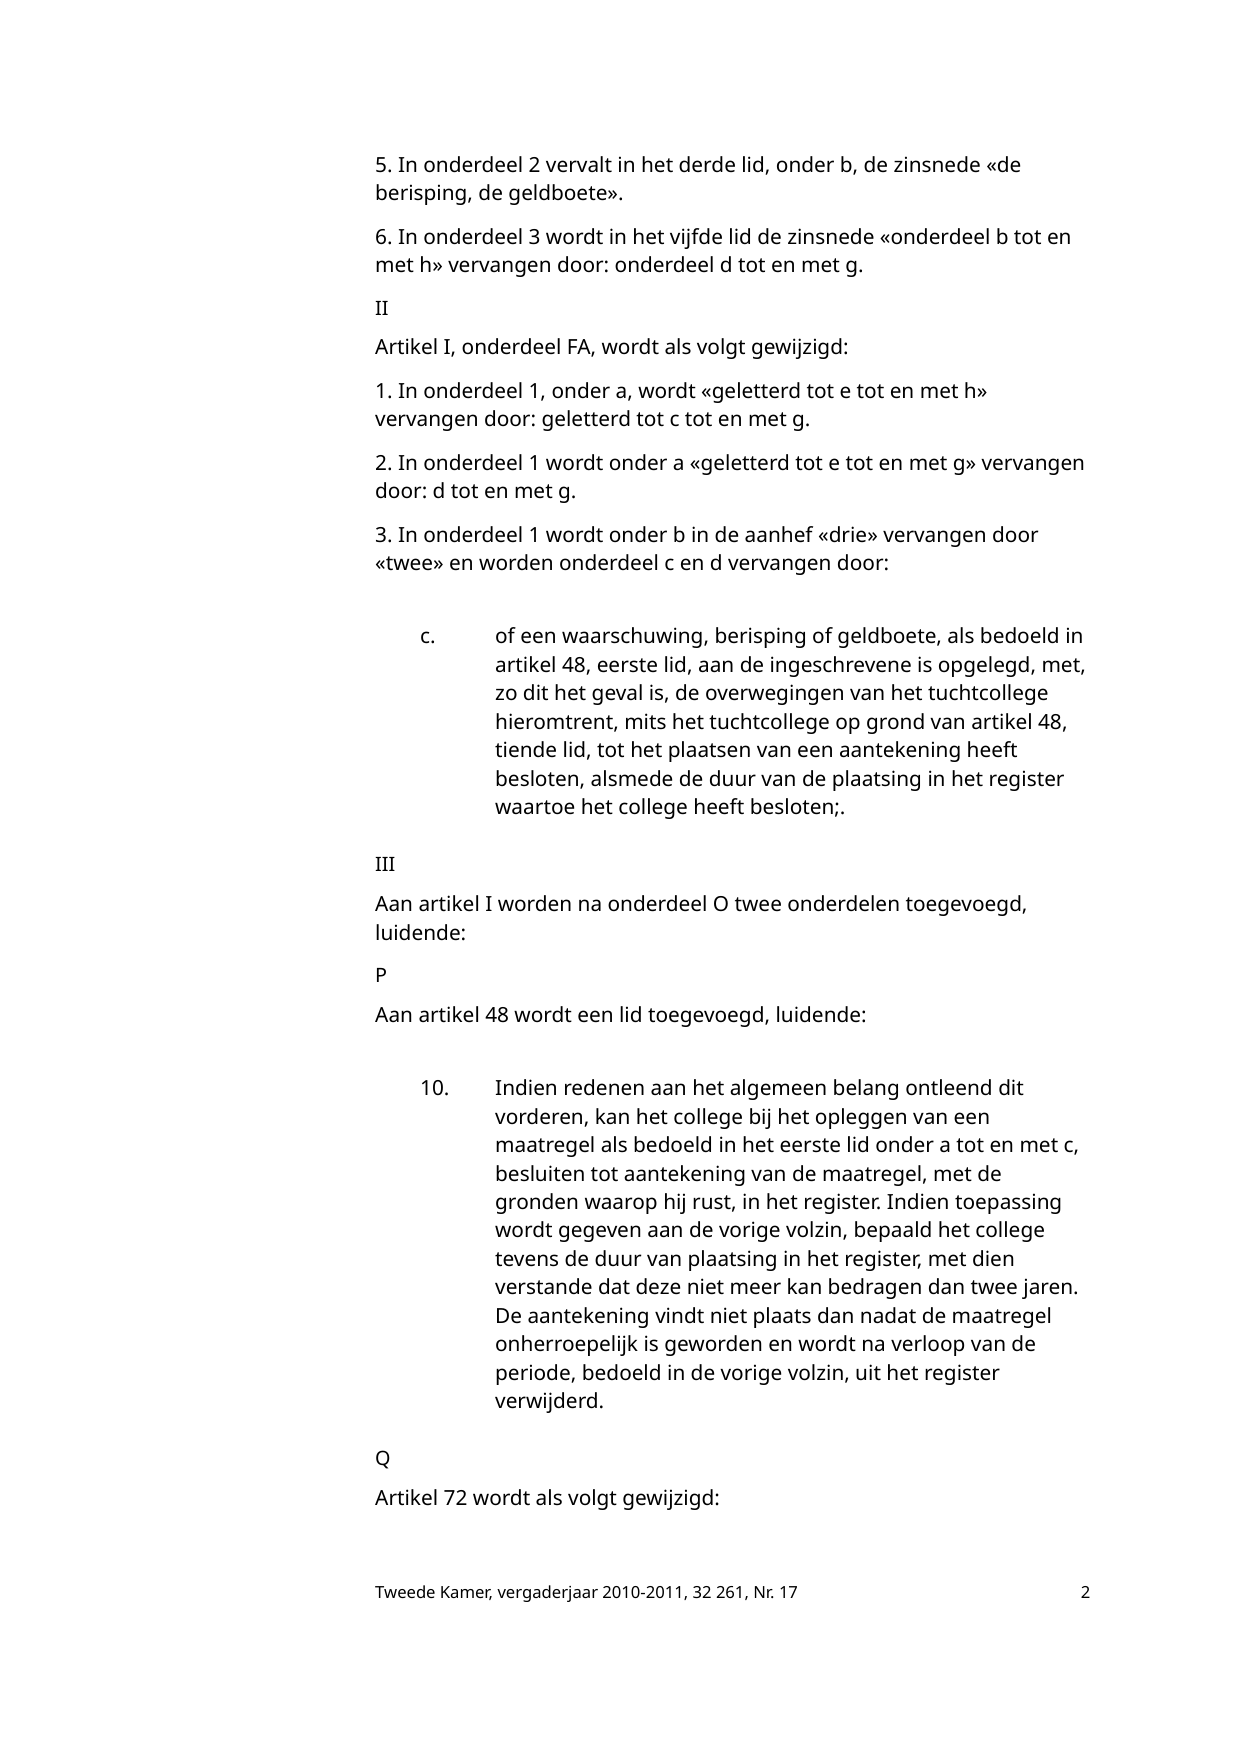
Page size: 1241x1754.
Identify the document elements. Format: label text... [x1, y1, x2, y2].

text Artikel I, onderdeel FA, wordt als volgt gewijzigd: [375, 332, 1090, 361]
text 1. In onderdeel 1, onder a, wordt «geletterd tot e tot en met h» vervangen door: geletterd tot c tot en met g. [375, 376, 1090, 433]
list Indien redenen aan het algemeen belang ontleend dit vorderen, kan het college bij het opleggen van een maatregel als bedoeld in het eerste lid onder a tot en met c, besluiten tot aantekening van de maatregel, met de gronden waarop hij rust, in het register. Indien toepassing wordt gegeven aan de vorige volzin, bepaald het college tevens de duur van plaatsing in het register, met dien verstande dat deze niet meer kan bedragen dan twee jaren. De aantekening vindt niet plaats dan nadat de maatregel onherroepelijk is geworden en wordt na verloop van de periode, bedoeld in de vorige volzin, uit het register verwijderd. [420, 1073, 1090, 1415]
text III [375, 851, 1090, 878]
text 6. In onderdeel 3 wordt in het vijfde lid de zinsnede «onderdeel b tot en met h» vervangen door: onderdeel d tot en met g. [375, 222, 1090, 279]
text II [375, 294, 1090, 321]
text Artikel 72 wordt als volgt gewijzigd: [375, 1483, 1090, 1512]
text 3. In onderdeel 1 wordt onder b in de aanhef «drie» vervangen door «twee» en worden onderdeel c en d vervangen door: [375, 520, 1090, 577]
text P [375, 961, 1090, 988]
text Q [375, 1445, 1090, 1472]
text Aan artikel I worden na onderdeel O twee onderdelen toegevoegd, luidende: [375, 889, 1090, 946]
text Aan artikel 48 wordt een lid toegevoegd, luidende: [375, 1000, 1090, 1028]
text 5. In onderdeel 2 vervalt in het derde lid, onder b, de zinsnede «de berisping, de geldboete». [375, 150, 1090, 207]
text 2. In onderdeel 1 wordt onder a «geletterd tot e tot en met g» vervangen door: d tot en met g. [375, 448, 1090, 505]
list of een waarschuwing, berisping of geldboete, als bedoeld in artikel 48, eerste lid, aan de ingeschrevene is opgelegd, met, zo dit het geval is, de overwegingen van het tuchtcollege hieromtrent, mits het tuchtcollege op grond van artikel 48, tiende lid, tot het plaatsen van een aantekening heeft besloten, alsmede de duur van de plaatsing in het register waartoe het college heeft besloten;. [420, 622, 1090, 821]
